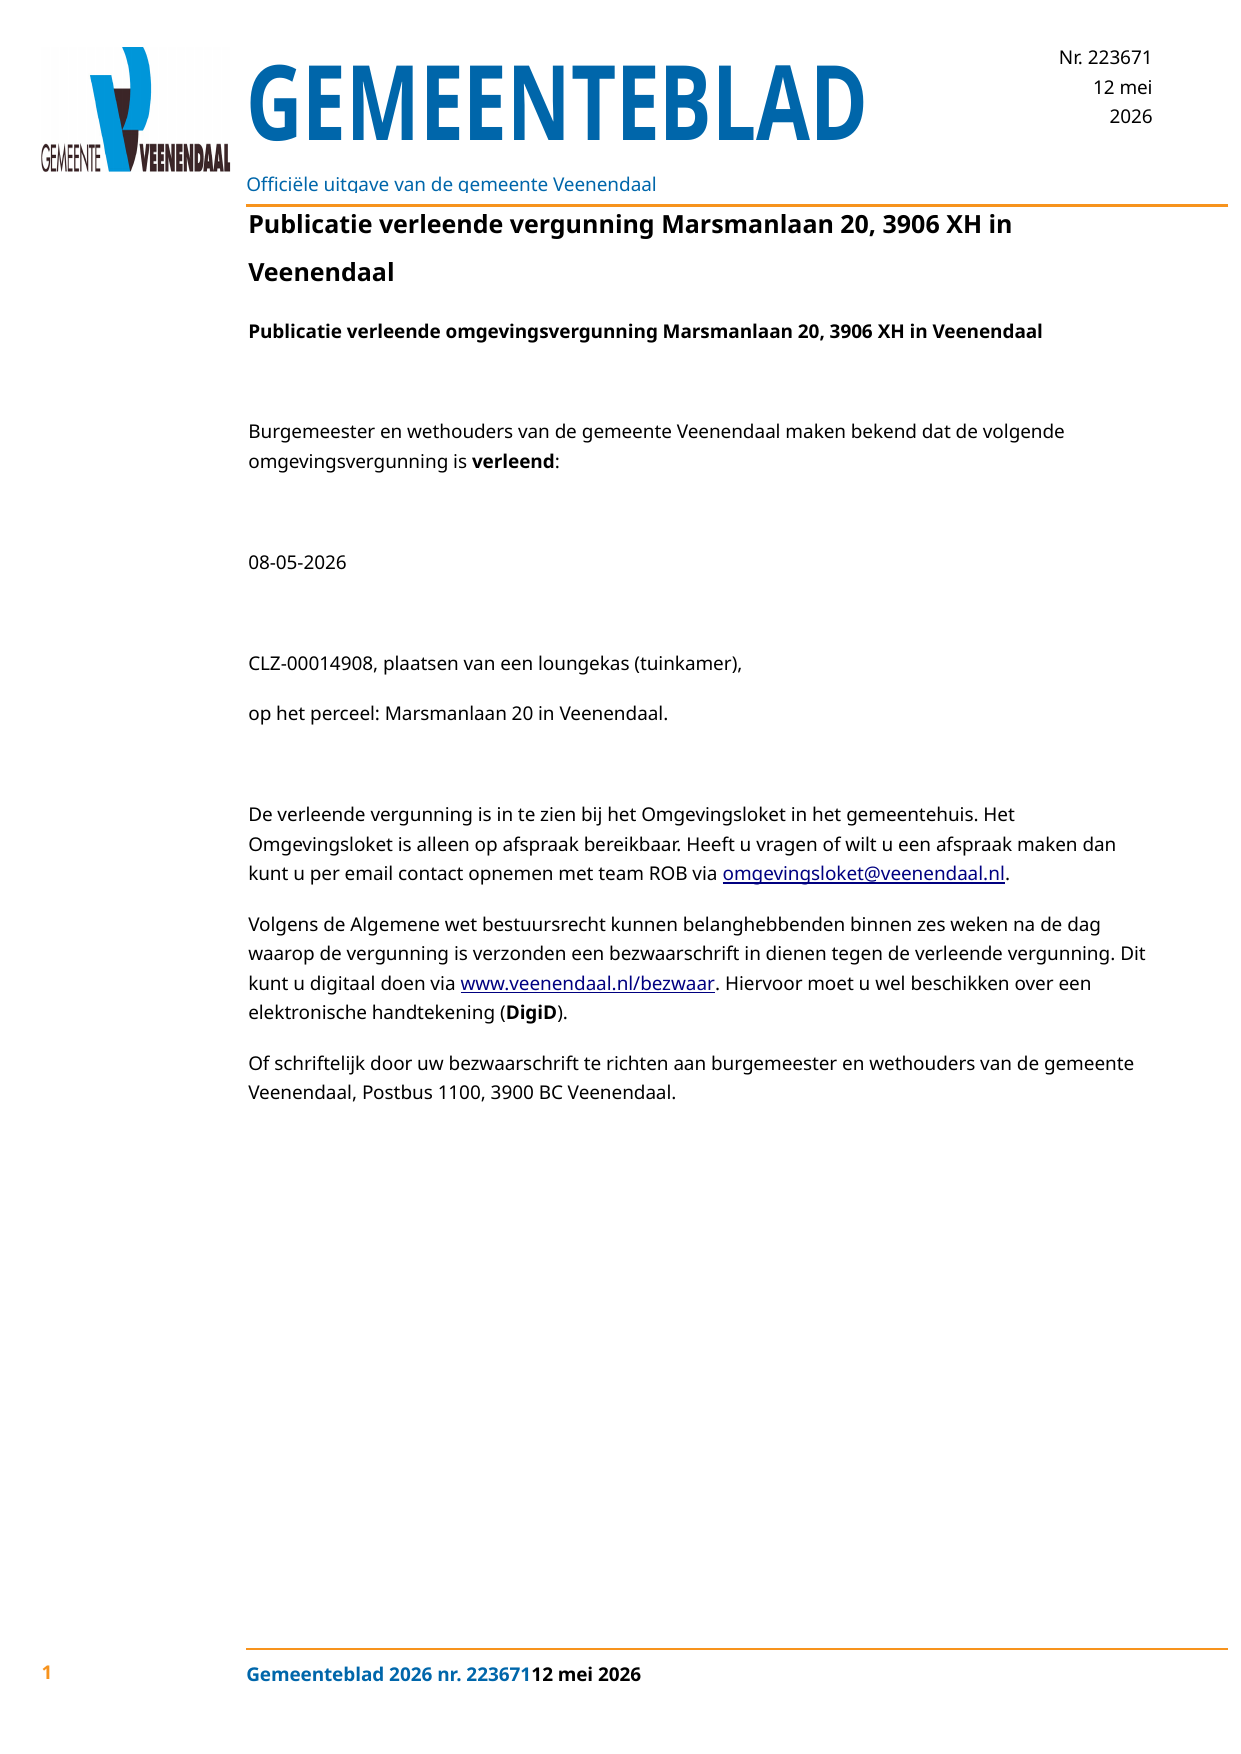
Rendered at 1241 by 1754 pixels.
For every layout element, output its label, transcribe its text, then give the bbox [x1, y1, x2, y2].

text CLZ-00014908, plaatsen van een loungekas (tuinkamer), [248, 650, 1152, 676]
text op het perceel: Marsmanlaan 20 in Veenendaal. [248, 700, 1152, 726]
text Publicatie verleende vergunning Marsmanlaan 20, 3906 XH in Veenendaal [248, 207, 1152, 288]
text De verleende vergunning is in te zien bij het Omgevingsloket in het gemeentehuis. Het Omgevingsloket is alleen op afspraak bereikbaar. Heeft u vragen of wilt u een afspraak maken dan kunt u per email contact opnemen met team ROB via omgevingsloket@veenendaal.nl. [248, 801, 1152, 886]
text Burgemeester en wethouders van de gemeente Veenendaal maken bekend dat de volgende omgevingsvergunning is verleend: [248, 419, 1152, 474]
text Volgens de Algemene wet bestuursrecht kunnen belanghebbenden binnen zes weken na de dag waarop de vergunning is verzonden een bezwaarschrift in dienen tegen de verleende vergunning. Dit kunt u digitaal doen via www.veenendaal.nl/bezwaar. Hiervoor moet u wel beschikken over een elektronische handtekening (DigiD). [248, 911, 1152, 1025]
picture [41, 47, 130, 172]
picture [123, 47, 231, 172]
text Of schriftelijk door uw bezwaarschrift te richten aan burgemeester en wethouders van de gemeente Veenendaal, Postbus 1100, 3900 BC Veenendaal. [248, 1050, 1152, 1105]
text 08-05-2026 [248, 549, 1152, 575]
text Publicatie verleende omgevingsvergunning Marsmanlaan 20, 3906 XH in Veenendaal [248, 318, 1152, 344]
